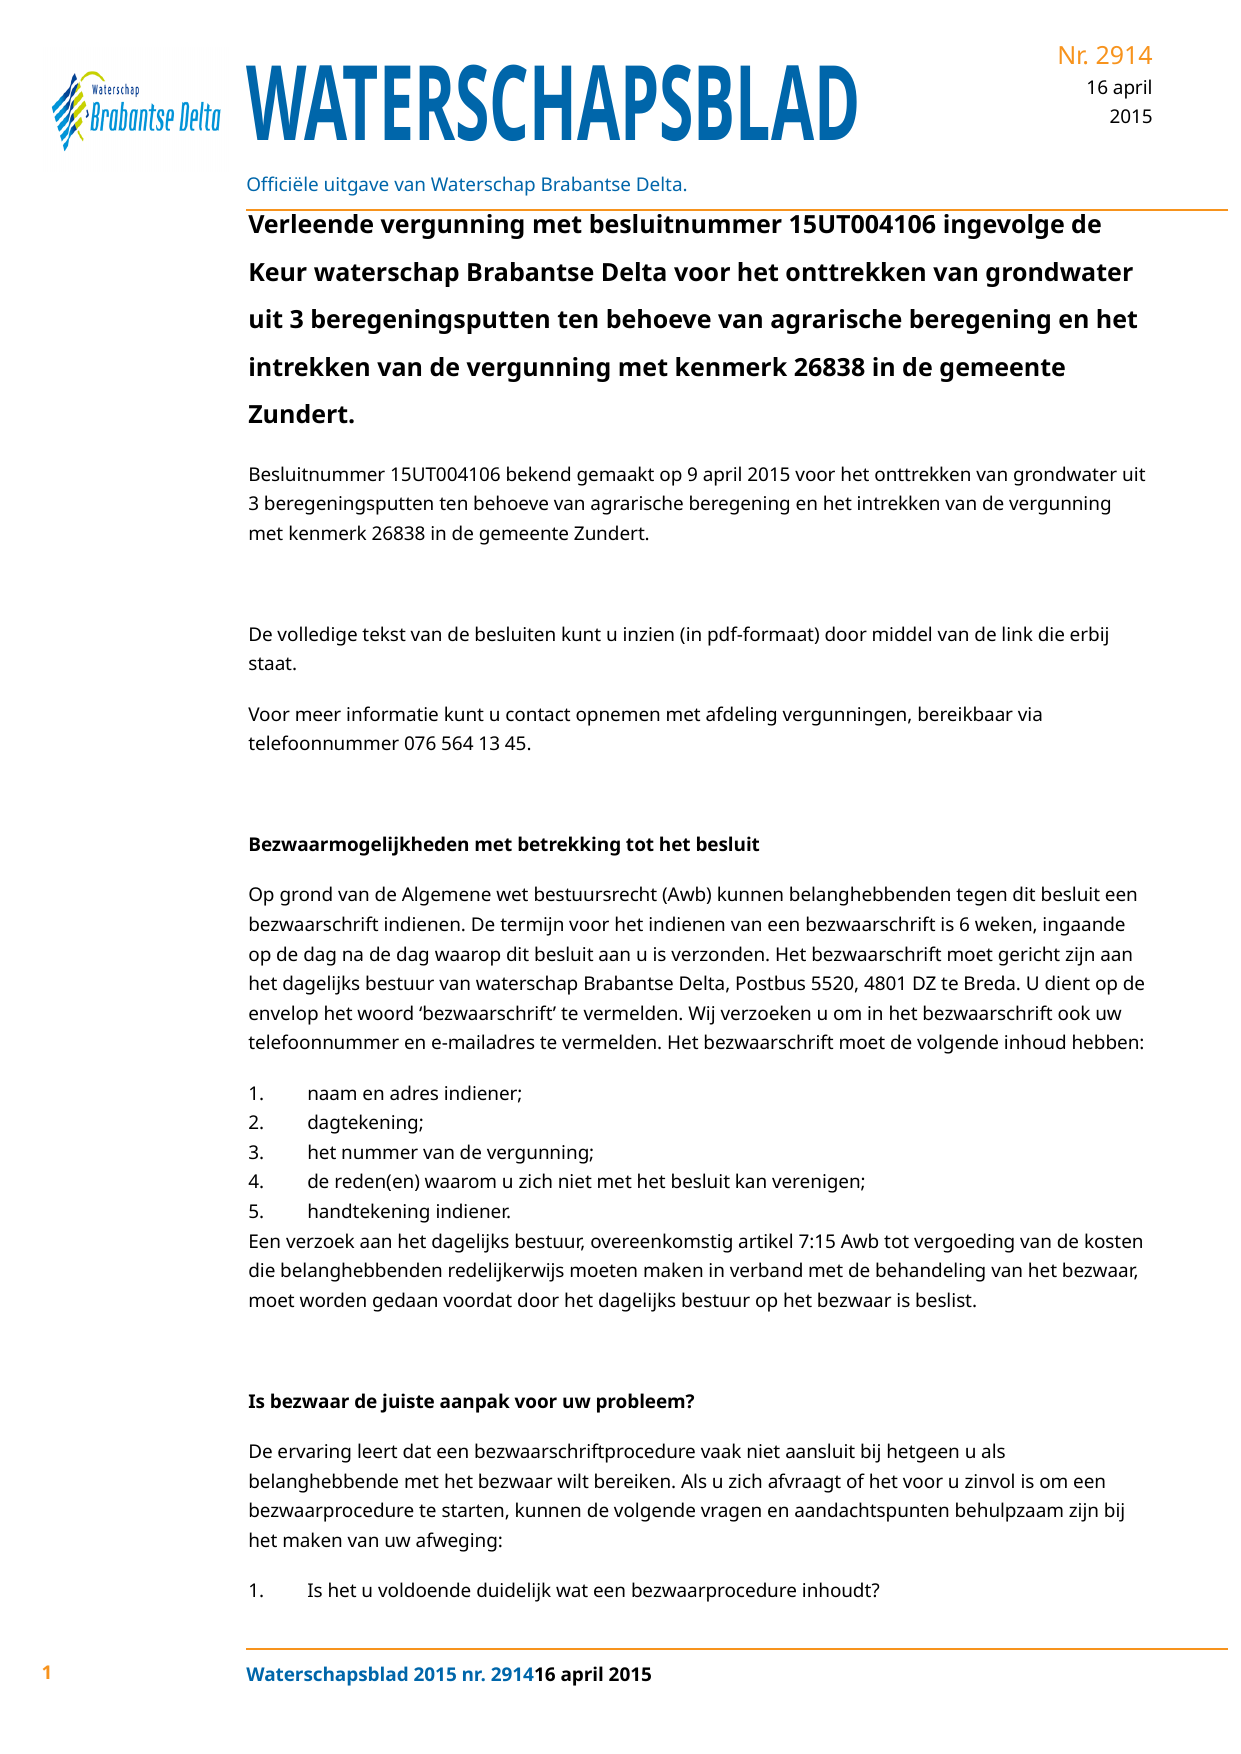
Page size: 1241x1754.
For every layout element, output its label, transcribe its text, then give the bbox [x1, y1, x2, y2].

text Op grond van de Algemene wet bestuursrecht (Awb) kunnen belanghebbenden tegen dit besluit een bezwaarschrift indienen. De termijn voor het indienen van een bezwaarschrift is 6 weken, ingaande op de dag na de dag waarop dit besluit aan u is verzonden. Het bezwaarschrift moet gericht zijn aan het dagelijks bestuur van waterschap Brabantse Delta, Postbus 5520, 4801 DZ te Breda. U dient op de envelop het woord ‘bezwaarschrift’ te vermelden. Wij verzoeken u om in het bezwaarschrift ook uw telefoonnummer en e‑mailadres te vermelden. Het bezwaarschrift moet de volgende inhoud hebben: [248, 882, 1152, 1055]
list de reden(en) waarom u zich niet met het besluit kan verenigen; [248, 1169, 1152, 1194]
list het nummer van de vergunning; [248, 1139, 1152, 1165]
list naam en adres indiener; [248, 1080, 1152, 1106]
list Is het u voldoende duidelijk wat een bezwaarprocedure inhoudt? [248, 1577, 1152, 1603]
text Een verzoek aan het dagelijks bestuur, overeenkomstig artikel 7:15 Awb tot vergoeding van de kosten die belanghebbenden redelijkerwijs moeten maken in verband met de behandeling van het bezwaar, moet worden gedaan voordat door het dagelijks bestuur op het bezwaar is beslist. [248, 1228, 1152, 1313]
list dagtekening; [248, 1109, 1152, 1135]
text Is bezwaar de juiste aanpak voor uw probleem? [248, 1388, 1152, 1413]
text De ervaring leert dat een bezwaarschriftprocedure vaak niet aansluit bij hetgeen u als belanghebbende met het bezwaar wilt bereiken. Als u zich afvraagt of het voor u zinvol is om een bezwaarprocedure te starten, kunnen de volgende vragen en aandachtspunten behulpzaam zijn bij het maken van uw afweging: [248, 1438, 1152, 1553]
text De volledige tekst van de besluiten kunt u inzien (in pdf-formaat) door middel van de link die erbij staat. [248, 621, 1152, 676]
list handtekening indiener. [248, 1198, 1152, 1224]
text Besluitnummer 15UT004106 bekend gemaakt op 9 april 2015 voor het onttrekken van grondwater uit 3 beregeningsputten ten behoeve van agrarische beregening en het intrekken van de vergunning met kenmerk 26838 in de gemeente Zundert. [248, 461, 1152, 546]
text Voor meer informatie kunt u contact opnemen met afdeling vergunningen, bereikbaar via telefoonnummer 076 564 13 45. [248, 701, 1152, 756]
text Bezwaarmogelijkheden met betrekking tot het besluit [248, 831, 1152, 857]
text Verleende vergunning met besluitnummer 15UT004106 ingevolge de Keur waterschap Brabantse Delta voor het onttrekken van grondwater uit 3 beregeningsputten ten behoeve van agrarische beregening en het intrekken van de vergunning met kenmerk 26838 in de gemeente Zundert. [248, 211, 1152, 431]
picture [41, 47, 231, 172]
